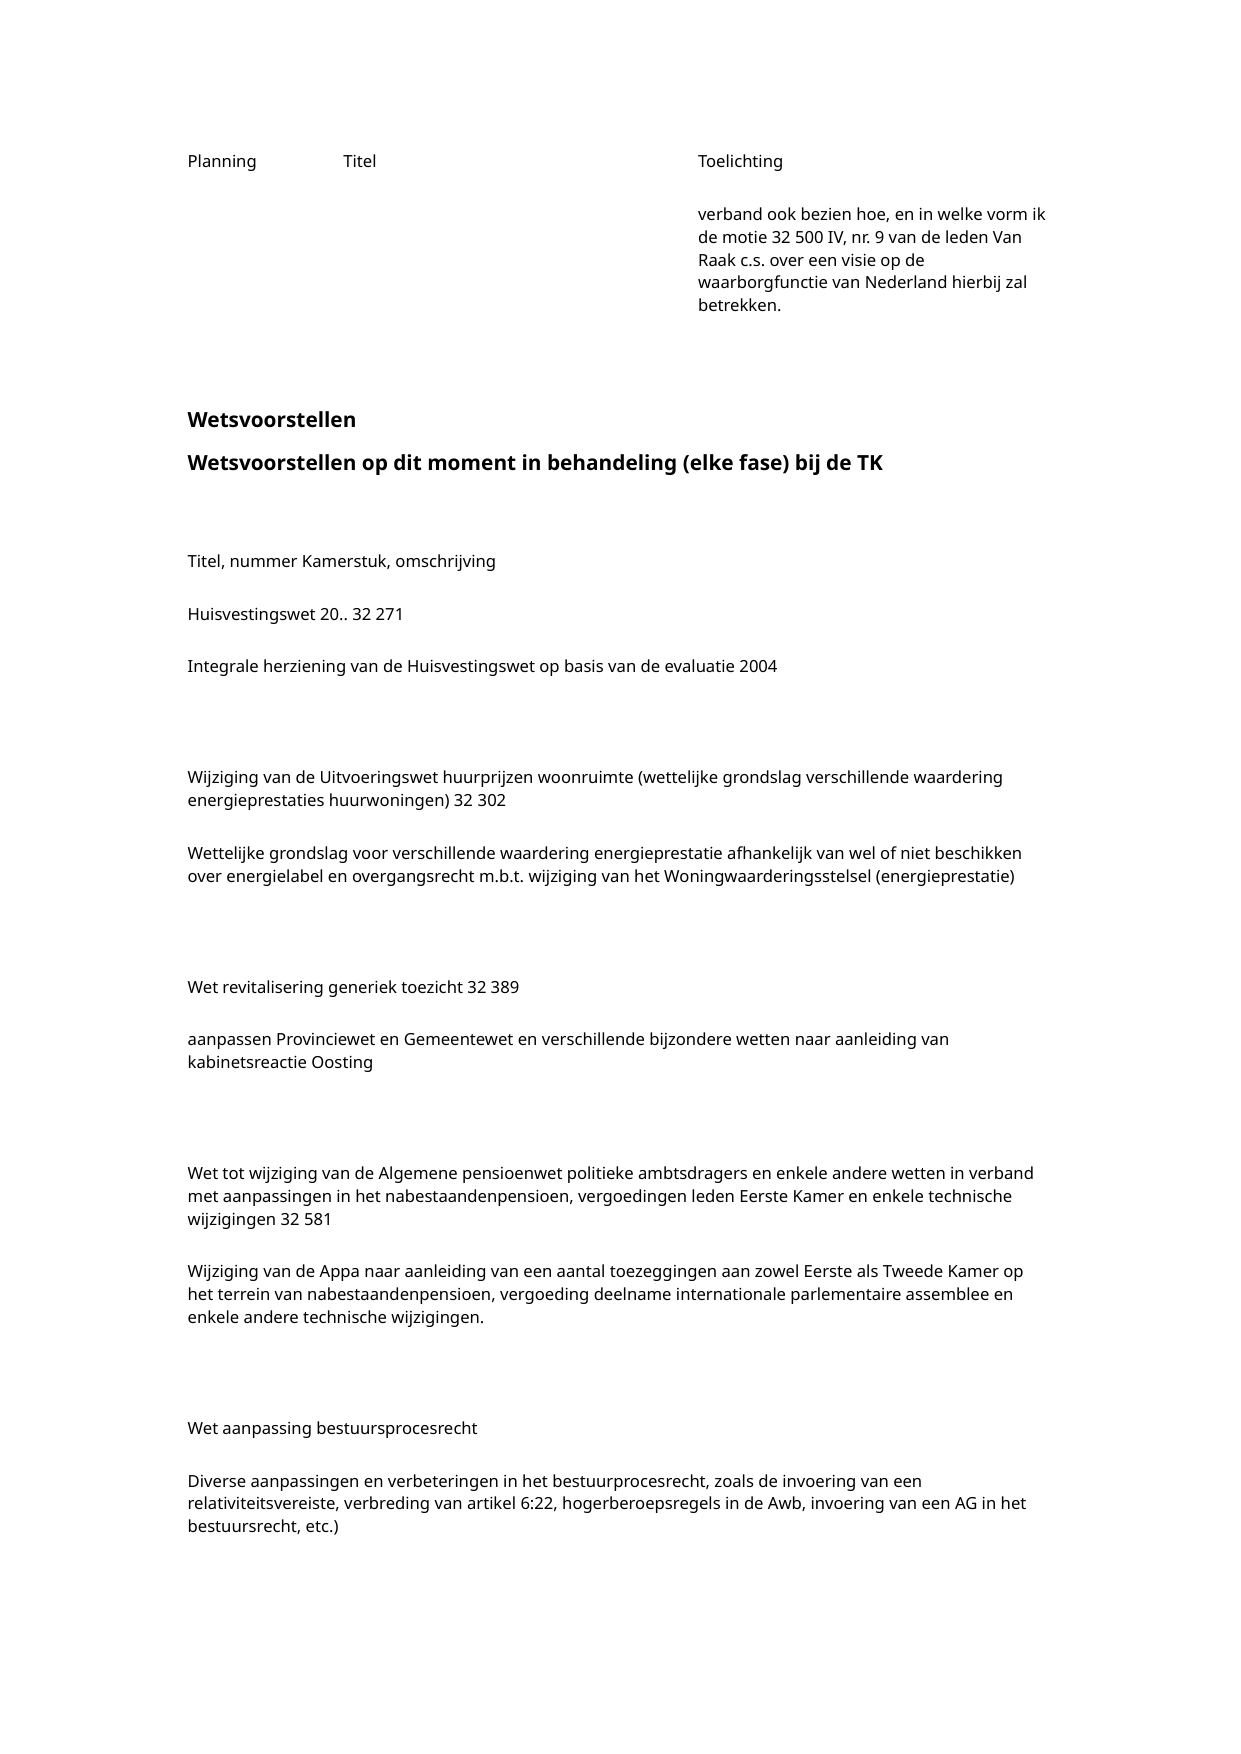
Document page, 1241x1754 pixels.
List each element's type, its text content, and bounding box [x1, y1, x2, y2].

table_cell Wet aanpassing bestuursprocesrecht Diverse aanpassingen en verbeteringen in het bestuurprocesrecht, zoals de invoering van een relativiteitsvereiste, verbreding van artikel 6:22, hogerberoepsregels in de Awb, invoering van een AG in het bestuursrecht, etc.) [188, 1417, 1053, 1567]
text Wetsvoorstellen [187, 405, 1053, 433]
table_cell [343, 203, 698, 346]
table_cell Wet tot wijziging van de Algemene pensioenwet politieke ambtsdragers en enkele andere wetten in verband met aanpassingen in het nabestaandenpensioen, vergoedingen leden Eerste Kamer en enkele technische wijzigingen 32 581 Wijziging van de Appa naar aanleiding van een aantal toezeggingen aan zowel Eerste als Tweede Kamer op het terrein van nabestaandenpensioen, vergoeding deelname internationale parlementaire assemblee en enkele andere technische wijzigingen. [188, 1162, 1053, 1358]
table_cell [188, 708, 1053, 766]
table_cell [188, 203, 343, 346]
table_cell [188, 917, 1053, 975]
table_cell Wet revitalisering generiek toezicht 32 389 aanpassen Provinciewet en Gemeentewet en verschillende bijzondere wetten naar aanleiding van kabinetsreactie Oosting [188, 975, 1053, 1103]
table_header Toelichting [698, 150, 1053, 203]
table_header Titel [343, 150, 698, 203]
table_cell verband ook bezien hoe, en in welke vorm ik de motie 32 500 IV, nr. 9 van de leden Van Raak c.s. over een visie op de waarborgfunctie van Nederland hierbij zal betrekken. [698, 203, 1053, 346]
table_cell Wijziging van de Uitvoeringswet huurprijzen woonruimte (wettelijke grondslag verschillende waardering energieprestaties huurwoningen) 32 302 Wettelijke grondslag voor verschillende waardering energieprestatie afhankelijk van wel of niet beschikken over energielabel en overgangsrecht m.b.t. wijziging van het Woningwaarderingsstelsel (energieprestatie) [188, 766, 1053, 917]
text Wetsvoorstellen op dit moment in behandeling (elke fase) bij de TK [187, 448, 1053, 477]
table_header Planning [188, 150, 343, 203]
table_cell [188, 1358, 1053, 1417]
table_header Titel, nummer Kamerstuk, omschrijving [188, 550, 1053, 602]
table_cell Huisvestingswet 20.. 32 271 Integrale herziening van de Huisvestingswet op basis van de evaluatie 2004 [188, 602, 1053, 708]
table_cell [188, 1104, 1053, 1162]
